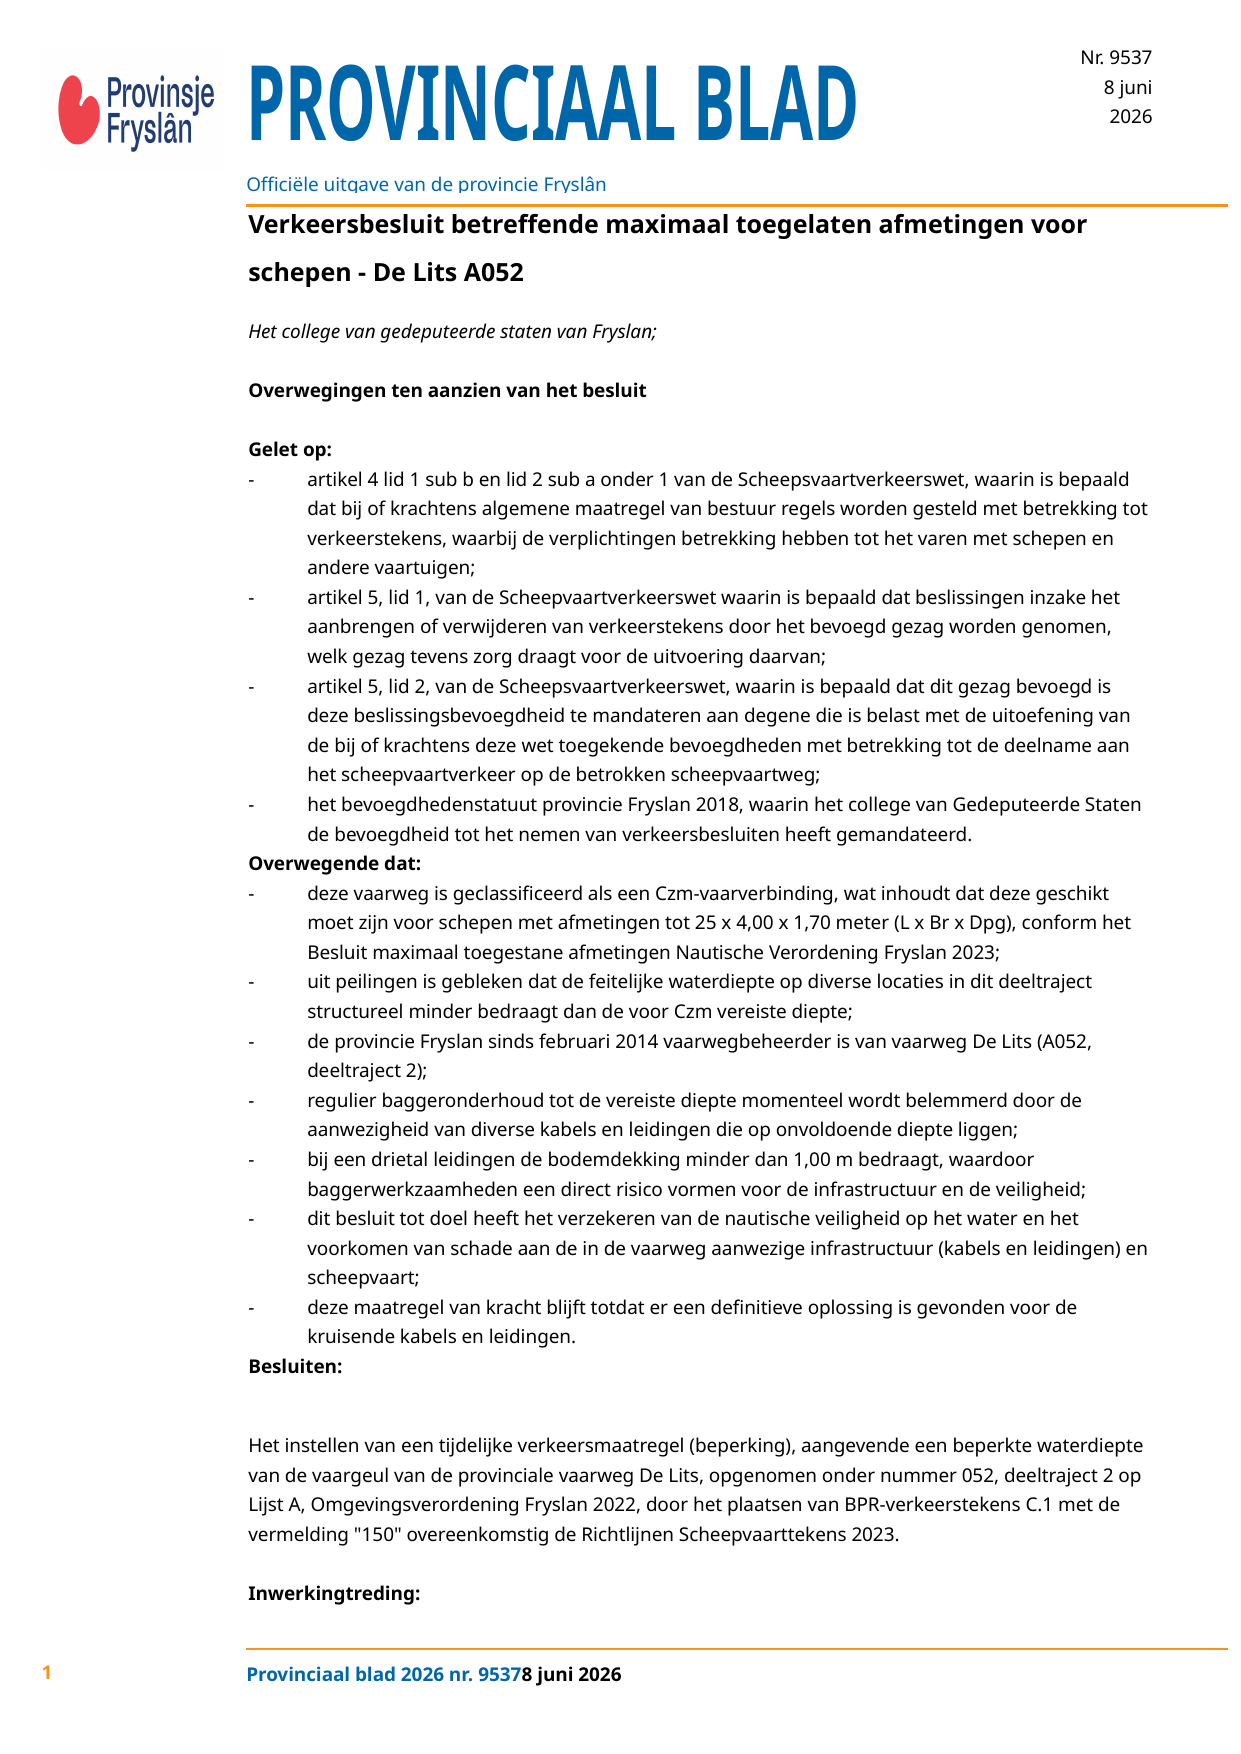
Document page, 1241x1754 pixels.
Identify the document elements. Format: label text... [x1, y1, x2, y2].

text Het instellen van een tijdelijke verkeersmaatregel (beperking), aangevende een beperkte waterdiepte van de vaargeul van de provinciale vaarweg De Lits, opgenomen onder nummer 052, deeltraject 2 op Lijst A, Omgevingsverordening Fryslan 2022, door het plaatsen van BPR-verkeerstekens C.1 met de vermelding "150" overeenkomstig de Richtlijnen Scheepvaarttekens 2023. [248, 1432, 1152, 1547]
text Overwegingen ten aanzien van het besluit [248, 377, 1152, 403]
list regulier baggeronderhoud tot de vereiste diepte momenteel wordt belemmerd door de aanwezigheid van diverse kabels en leidingen die op onvoldoende diepte liggen; [248, 1087, 1152, 1142]
list bij een drietal leidingen de bodemdekking minder dan 1,00 m bedraagt, waardoor baggerwerkzaamheden een direct risico vormen voor de infrastructuur en de veiligheid; [248, 1146, 1152, 1202]
text Gelet op: [248, 436, 1152, 462]
text Inwerkingtreding: [248, 1580, 1152, 1606]
list deze maatregel van kracht blijft totdat er een definitieve oplossing is gevonden voor de kruisende kabels en leidingen. [248, 1294, 1152, 1349]
list dit besluit tot doel heeft het verzekeren van de nautische veiligheid op het water en het voorkomen van schade aan de in de vaarweg aanwezige infrastructuur (kabels en leidingen) en scheepvaart; [248, 1205, 1152, 1290]
text Verkeersbesluit betreffende maximaal toegelaten afmetingen voor schepen - De Lits A052 [248, 207, 1152, 288]
list deze vaarweg is geclassificeerd als een Czm-vaarverbinding, wat inhoudt dat deze geschikt moet zijn voor schepen met afmetingen tot 25 x 4,00 x 1,70 meter (L x Br x Dpg), conform het Besluit maximaal toegestane afmetingen Nautische Verordening Fryslan 2023; [248, 880, 1152, 965]
text Besluiten: [248, 1353, 1152, 1379]
list de provincie Fryslan sinds februari 2014 vaarwegbeheerder is van vaarweg De Lits (A052, deeltraject 2); [248, 1028, 1152, 1083]
list artikel 5, lid 2, van de Scheepsvaartverkeerswet, waarin is bepaald dat dit gezag bevoegd is deze beslissingsbevoegdheid te mandateren aan degene die is belast met de uitoefening van de bij of krachtens deze wet toegekende bevoegdheden met betrekking tot de deelname aan het scheepvaartverkeer op de betrokken scheepvaartweg; [248, 673, 1152, 787]
text Het college van gedeputeerde staten van Fryslan; [248, 318, 1152, 344]
list het bevoegdhedenstatuut provincie Fryslan 2018, waarin het college van Gedeputeerde Staten de bevoegdheid tot het nemen van verkeersbesluiten heeft gemandateerd. [248, 791, 1152, 847]
list uit peilingen is gebleken dat de feitelijke waterdiepte op diverse locaties in dit deeltraject structureel minder bedraagt dan de voor Czm vereiste diepte; [248, 969, 1152, 1024]
list artikel 5, lid 1, van de Scheepvaartverkeerswet waarin is bepaald dat beslissingen inzake het aanbrengen of verwijderen van verkeerstekens door het bevoegd gezag worden genomen, welk gezag tevens zorg draagt voor de uitvoering daarvan; [248, 584, 1152, 669]
list artikel 4 lid 1 sub b en lid 2 sub a onder 1 van de Scheepsvaartverkeerswet, waarin is bepaald dat bij of krachtens algemene maatregel van bestuur regels worden gesteld met betrekking tot verkeerstekens, waarbij de verplichtingen betrekking hebben tot het varen met schepen en andere vaartuigen; [248, 466, 1152, 580]
picture [41, 47, 231, 172]
text Overwegende dat: [248, 850, 1152, 876]
